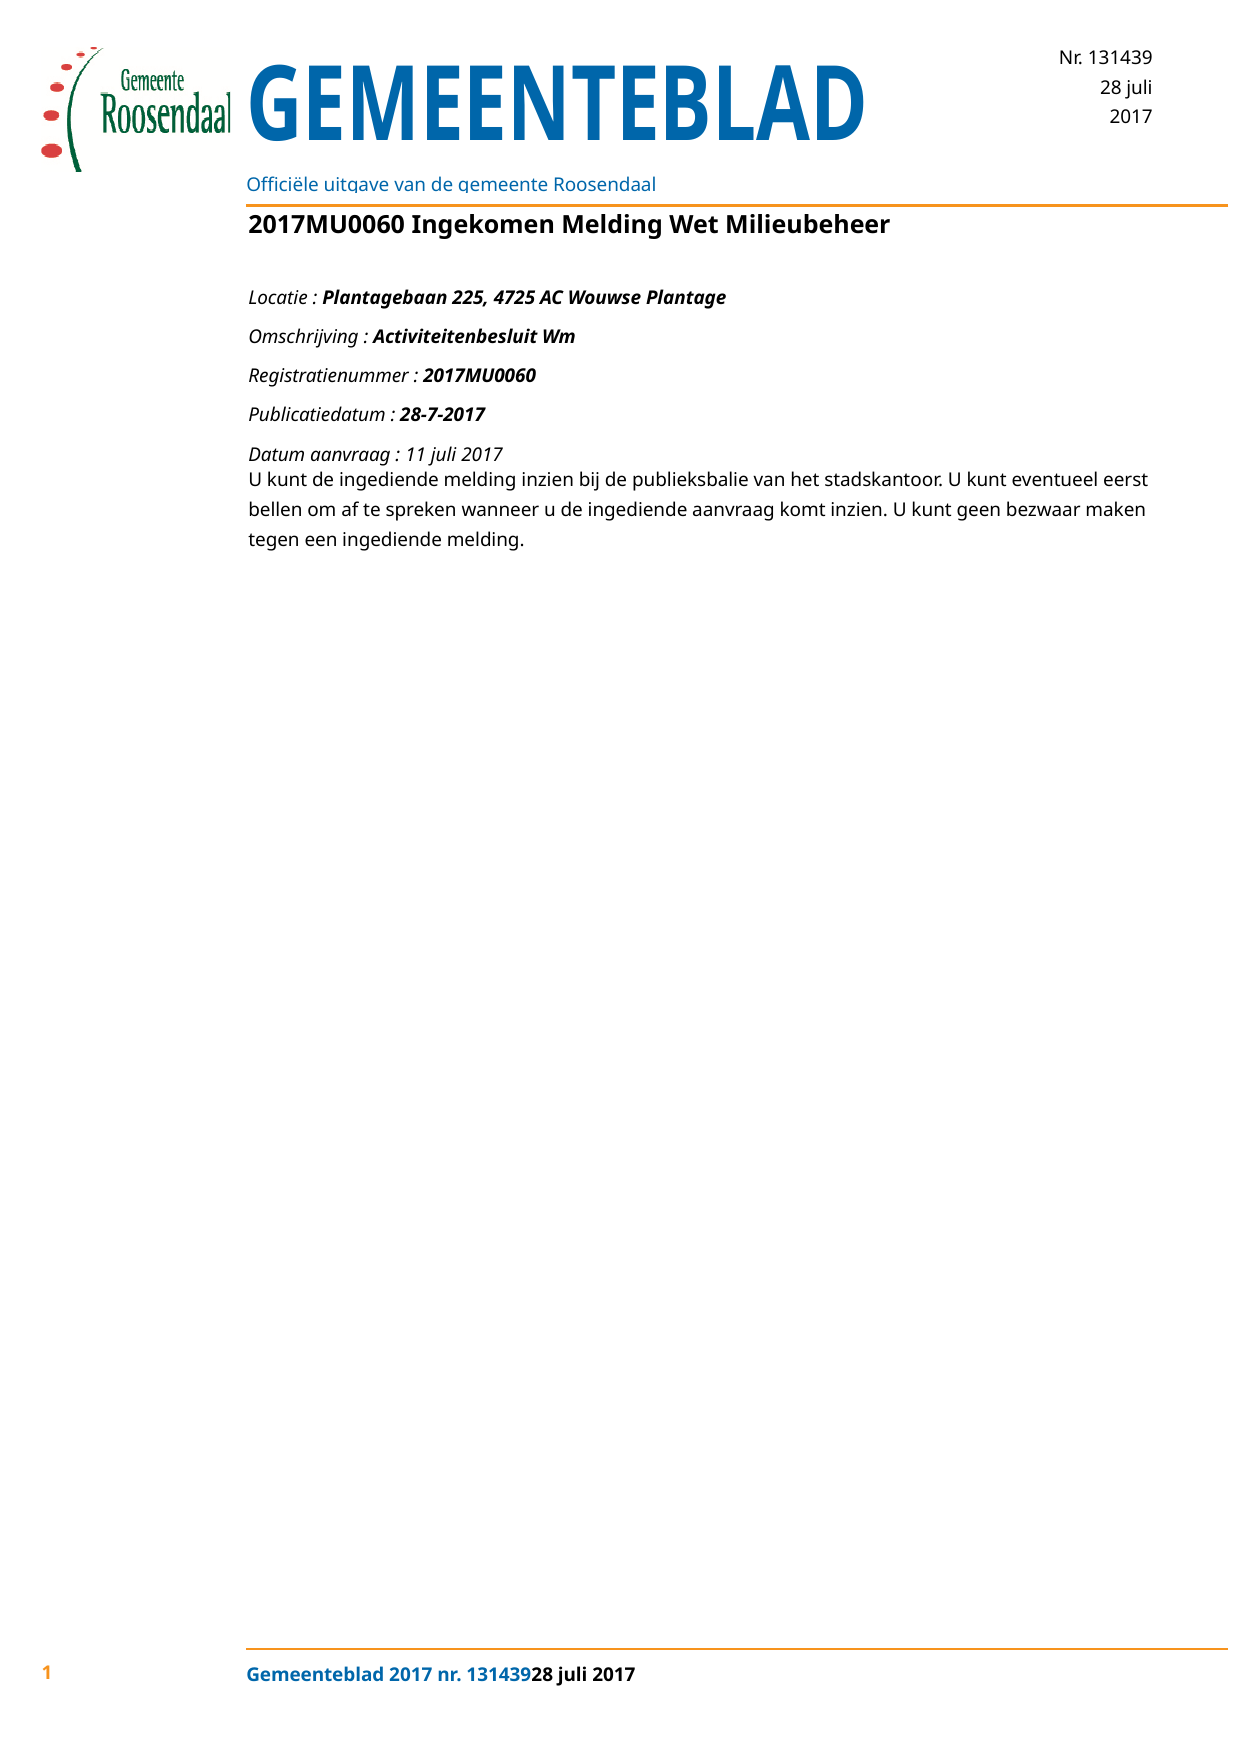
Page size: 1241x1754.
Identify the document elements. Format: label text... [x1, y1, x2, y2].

text Datum aanvraag : 11 juli 2017 [248, 441, 1152, 467]
text Publicatiedatum : 28-7-2017 [248, 402, 1152, 427]
text Locatie : Plantagebaan 225, 4725 AC Wouwse Plantage [248, 284, 1152, 309]
picture [41, 47, 231, 172]
text Omschrijving : Activiteitenbesluit Wm [248, 323, 1152, 349]
text U kunt de ingediende melding inzien bij de publieksbalie van het stadskantoor. U kunt eventueel eerst bellen om af te spreken wanneer u de ingediende aanvraag komt inzien. U kunt geen bezwaar maken tegen een ingediende melding. [248, 467, 1152, 552]
text 2017MU0060 Ingekomen Melding Wet Milieubeheer [248, 207, 1152, 241]
text Registratienummer : 2017MU0060 [248, 362, 1152, 388]
